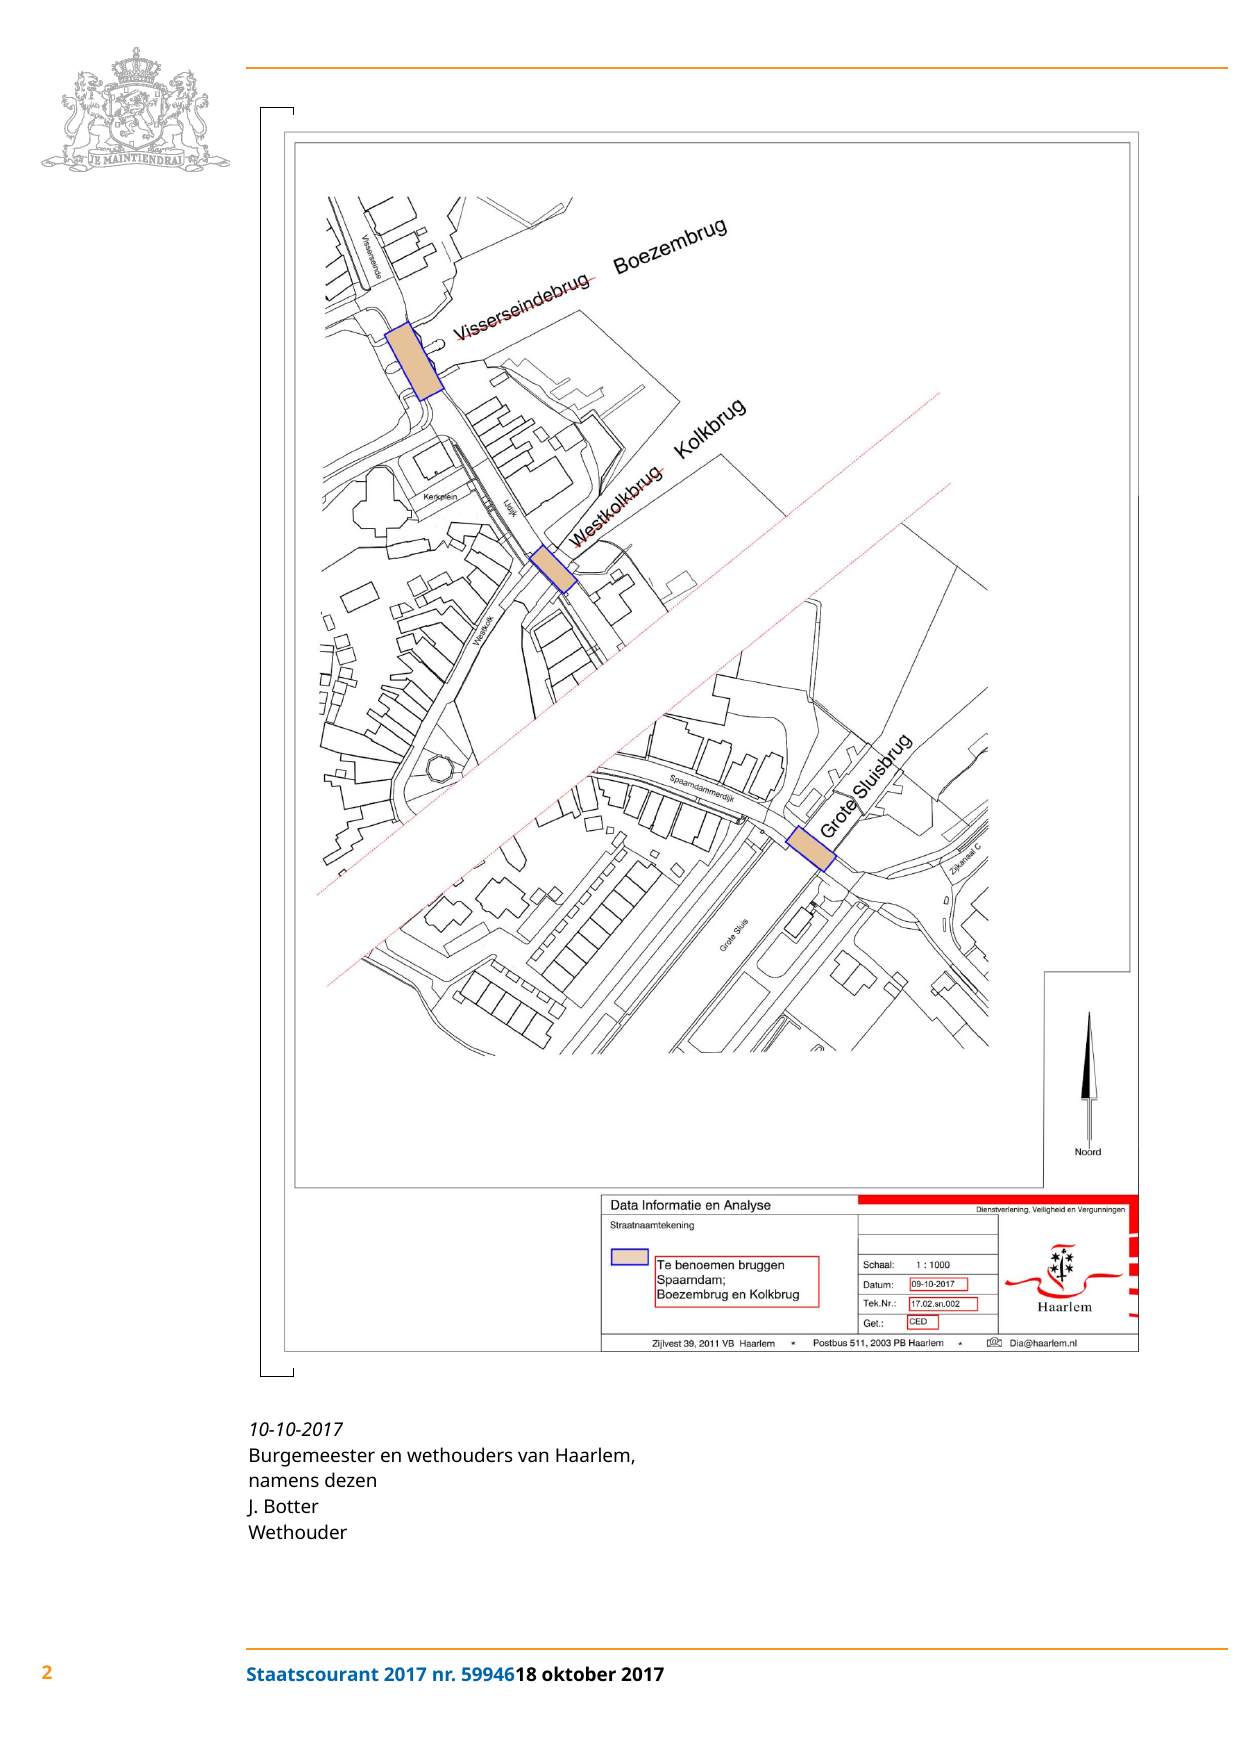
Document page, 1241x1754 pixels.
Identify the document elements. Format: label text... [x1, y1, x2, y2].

text Burgemeester en wethouders van Haarlem, [248, 1442, 1152, 1468]
picture [268, 115, 1155, 1368]
text 10-10-2017 [248, 1416, 1152, 1442]
text namens dezen [248, 1468, 1152, 1493]
text Wethouder [248, 1519, 1152, 1545]
text J. Botter [248, 1493, 1152, 1519]
picture [41, 47, 231, 172]
